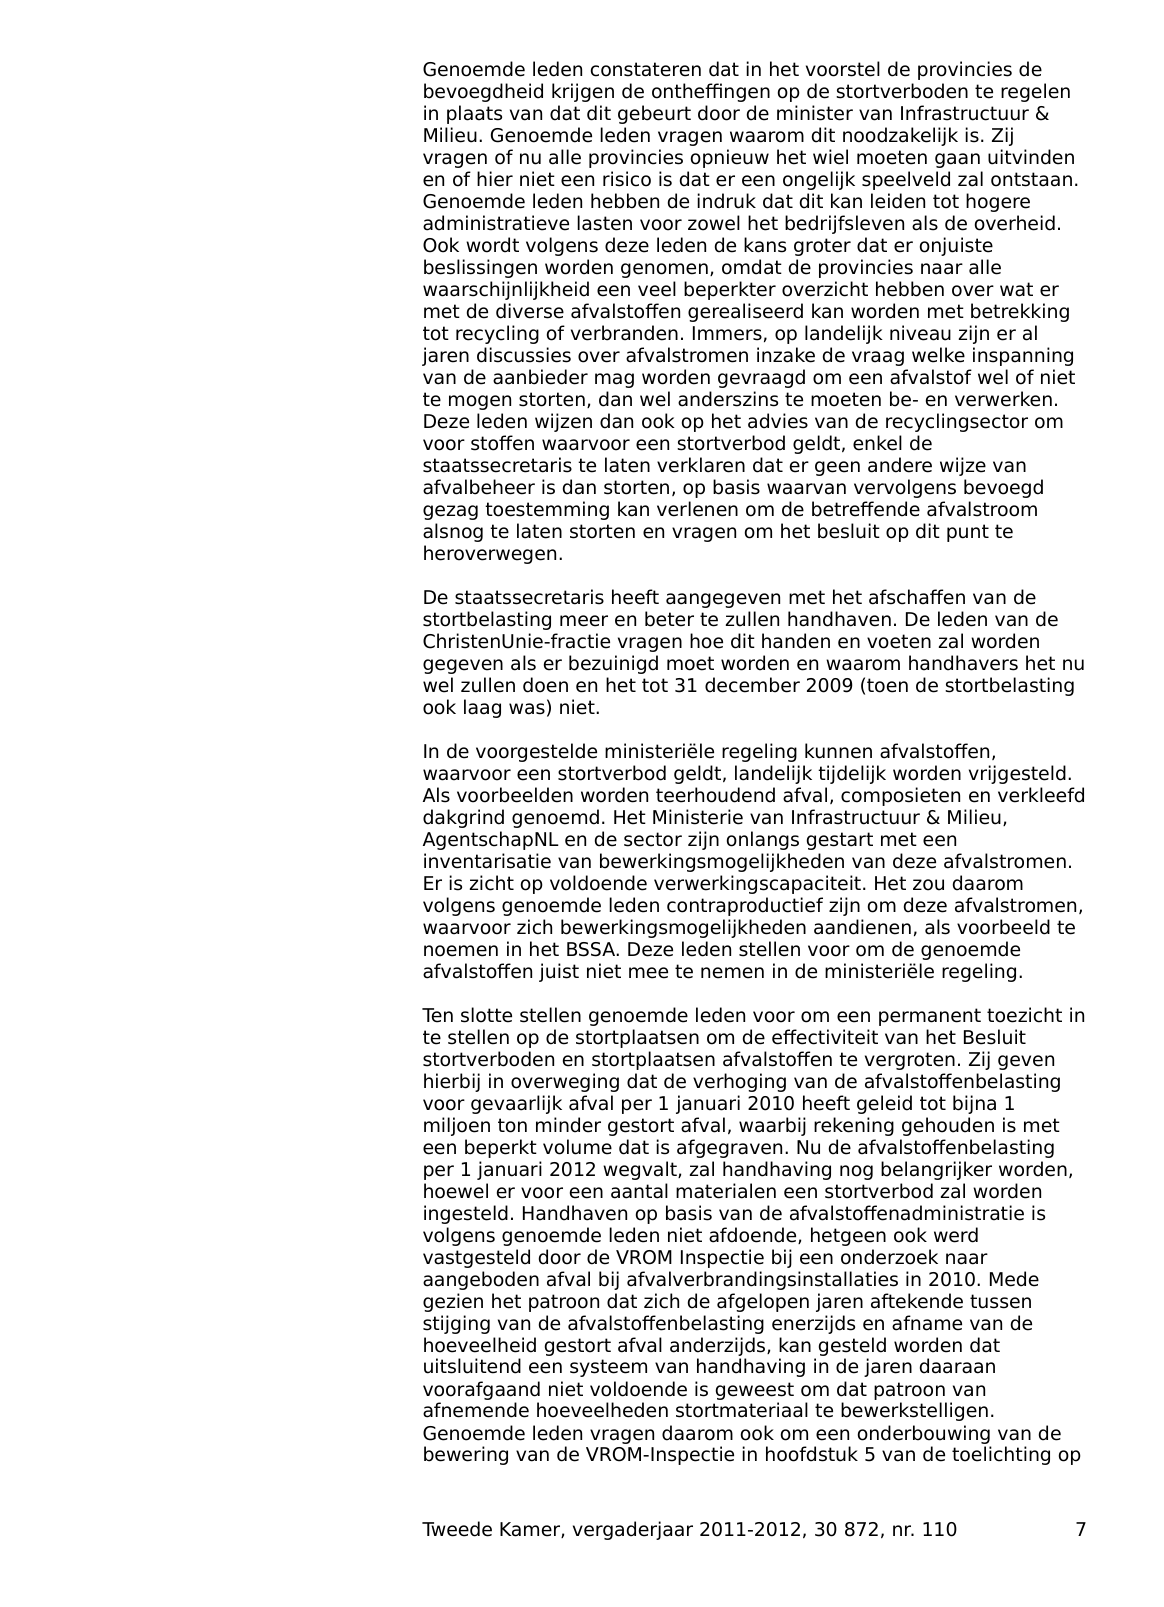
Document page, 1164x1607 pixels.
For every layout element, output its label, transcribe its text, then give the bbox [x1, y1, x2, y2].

text Genoemde leden constateren dat in het voorstel de provincies de bevoegdheid krijgen de ontheffingen op de stortverboden te regelen in plaats van dat dit gebeurt door de minister van Infrastructuur & Milieu. Genoemde leden vragen waarom dit noodzakelijk is. Zij vragen of nu alle provincies opnieuw het wiel moeten gaan uitvinden en of hier niet een risico is dat er een ongelijk speelveld zal ontstaan. Genoemde leden hebben de indruk dat dit kan leiden tot hogere administratieve lasten voor zowel het bedrijfsleven als de overheid. Ook wordt volgens deze leden de kans groter dat er onjuiste beslissingen worden genomen, omdat de provincies naar alle waarschijnlijkheid een veel beperkter overzicht hebben over wat er met de diverse afvalstoffen gerealiseerd kan worden met betrekking tot recycling of verbranden. Immers, op landelijk niveau zijn er al jaren discussies over afvalstromen inzake de vraag welke inspanning van de aanbieder mag worden gevraagd om een afvalstof wel of niet te mogen storten, dan wel anderszins te moeten be- en verwerken. Deze leden wijzen dan ook op het advies van de recyclingsector om voor stoffen waarvoor een stortverbod geldt, enkel de staatssecretaris te laten verklaren dat er geen andere wijze van afvalbeheer is dan storten, op basis waarvan vervolgens bevoegd gezag toestemming kan verlenen om de betreffende afvalstroom alsnog te laten storten en vragen om het besluit op dit punt te heroverwegen. [422, 59, 1087, 564]
text De staatssecretaris heeft aangegeven met het afschaffen van de stortbelasting meer en beter te zullen handhaven. De leden van de ChristenUnie-fractie vragen hoe dit handen en voeten zal worden gegeven als er bezuinigd moet worden en waarom handhavers het nu wel zullen doen en het tot 31 december 2009 (toen de stortbelasting ook laag was) niet. [422, 587, 1087, 719]
text In de voorgestelde ministeriële regeling kunnen afvalstoffen, waarvoor een stortverbod geldt, landelijk tijdelijk worden vrijgesteld. Als voorbeelden worden teerhoudend afval, composieten en verkleefd dakgrind genoemd. Het Ministerie van Infrastructuur & Milieu, AgentschapNL en de sector zijn onlangs gestart met een inventarisatie van bewerkingsmogelijkheden van deze afvalstromen. Er is zicht op voldoende verwerkingscapaciteit. Het zou daarom volgens genoemde leden contraproductief zijn om deze afvalstromen, waarvoor zich bewerkingsmogelijkheden aandienen, als voorbeeld te noemen in het BSSA. Deze leden stellen voor om de genoemde afvalstoffen juist niet mee te nemen in de ministeriële regeling. [422, 741, 1087, 983]
text Ten slotte stellen genoemde leden voor om een permanent toezicht in te stellen op de stortplaatsen om de effectiviteit van het Besluit stortverboden en stortplaatsen afvalstoffen te vergroten. Zij geven hierbij in overweging dat de verhoging van de afvalstoffenbelasting voor gevaarlijk afval per 1 januari 2010 heeft geleid tot bijna 1 miljoen ton minder gestort afval, waarbij rekening gehouden is met een beperkt volume dat is afgegraven. Nu de afvalstoffenbelasting per 1 januari 2012 wegvalt, zal handhaving nog belangrijker worden, hoewel er voor een aantal materialen een stortverbod zal worden ingesteld. Handhaven op basis van de afvalstoffenadministratie is volgens genoemde leden niet afdoende, hetgeen ook werd vastgesteld door de VROM Inspectie bij een onderzoek naar aangeboden afval bij afvalverbrandingsinstallaties in 2010. Mede gezien het patroon dat zich de afgelopen jaren aftekende tussen stijging van de afvalstoffenbelasting enerzijds en afname van de hoeveelheid gestort afval anderzijds, kan gesteld worden dat uitsluitend een systeem van handhaving in de jaren daaraan voorafgaand niet voldoende is geweest om dat patroon van afnemende hoeveelheden stortmateriaal te bewerkstelligen. Genoemde leden vragen daarom ook om een onderbouwing van de bewering van de VROM-Inspectie in hoofdstuk 5 van de toelichting op [422, 1005, 1087, 1466]
